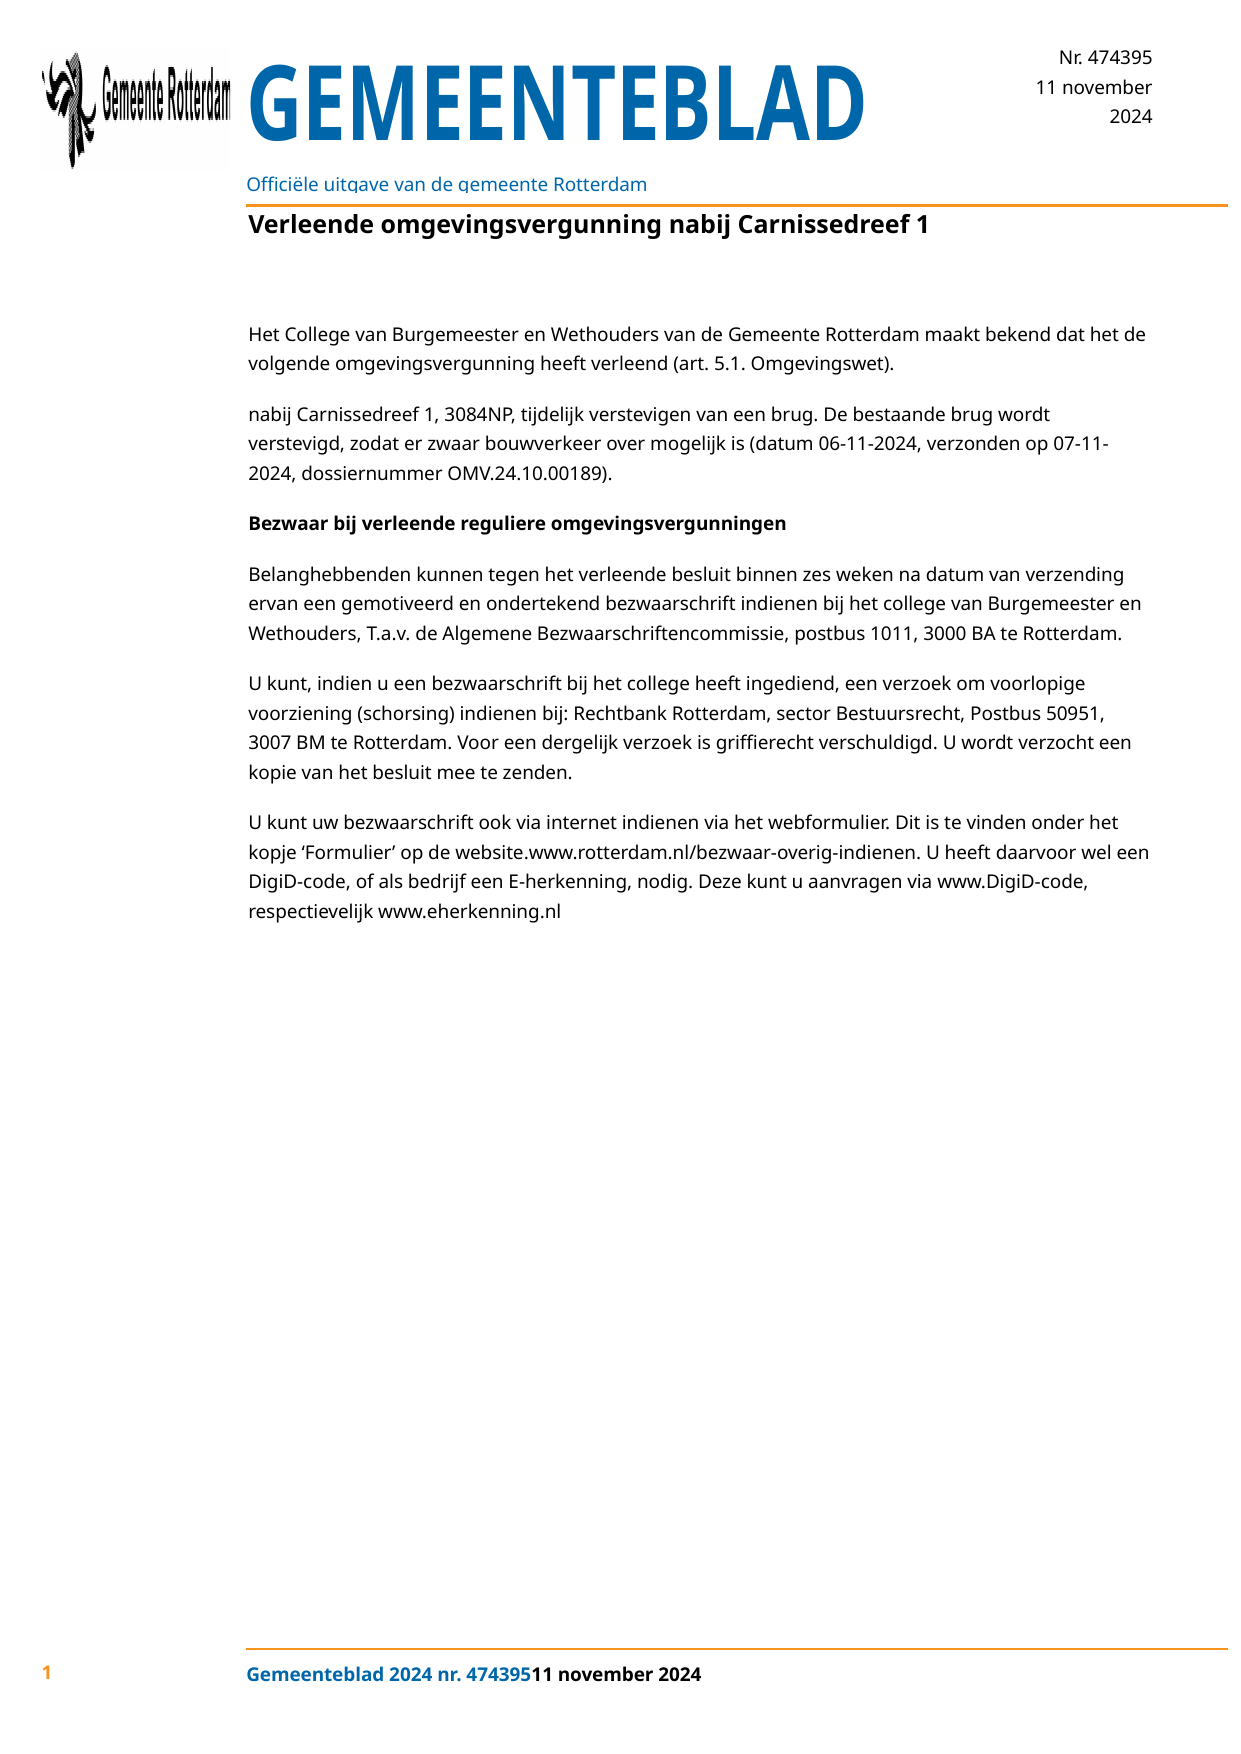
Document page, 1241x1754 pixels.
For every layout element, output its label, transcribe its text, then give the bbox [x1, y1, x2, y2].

text nabij Carnissedreef 1, 3084NP, tijdelijk verstevigen van een brug. De bestaande brug wordt verstevigd, zodat er zwaar bouwverkeer over mogelijk is (datum 06-11-2024, verzonden op 07-11-2024, dossiernummer OMV.24.10.00189). [248, 401, 1152, 486]
picture [41, 47, 231, 172]
text U kunt uw bezwaarschrift ook via internet indienen via het webformulier. Dit is te vinden onder het kopje ‘Formulier’ op de website.www.rotterdam.nl/bezwaar-overig-indienen. U heeft daarvoor wel een DigiD-code, of als bedrijf een E-herkenning, nodig. Deze kunt u aanvragen via www.DigiD-code, respectievelijk www.eherkenning.nl [248, 809, 1152, 924]
text Verleende omgevingsvergunning nabij Carnissedreef 1 [248, 207, 1152, 241]
text Bezwaar bij verleende reguliere omgevingsvergunningen [248, 510, 1152, 536]
text U kunt, indien u een bezwaarschrift bij het college heeft ingediend, een verzoek om voorlopige voorziening (schorsing) indienen bij: Rechtbank Rotterdam, sector Bestuursrecht, Postbus 50951, 3007 BM te Rotterdam. Voor een dergelijk verzoek is griffierecht verschuldigd. U wordt verzocht een kopie van het besluit mee te zenden. [248, 670, 1152, 785]
text Het College van Burgemeester en Wethouders van de Gemeente Rotterdam maakt bekend dat het de volgende omgevingsvergunning heeft verleend (art. 5.1. Omgevingswet). [248, 321, 1152, 376]
text Belanghebbenden kunnen tegen het verleende besluit binnen zes weken na datum van verzending ervan een gemotiveerd en ondertekend bezwaarschrift indienen bij het college van Burgemeester en Wethouders, T.a.v. de Algemene Bezwaarschriftencommissie, postbus 1011, 3000 BA te Rotterdam. [248, 561, 1152, 646]
